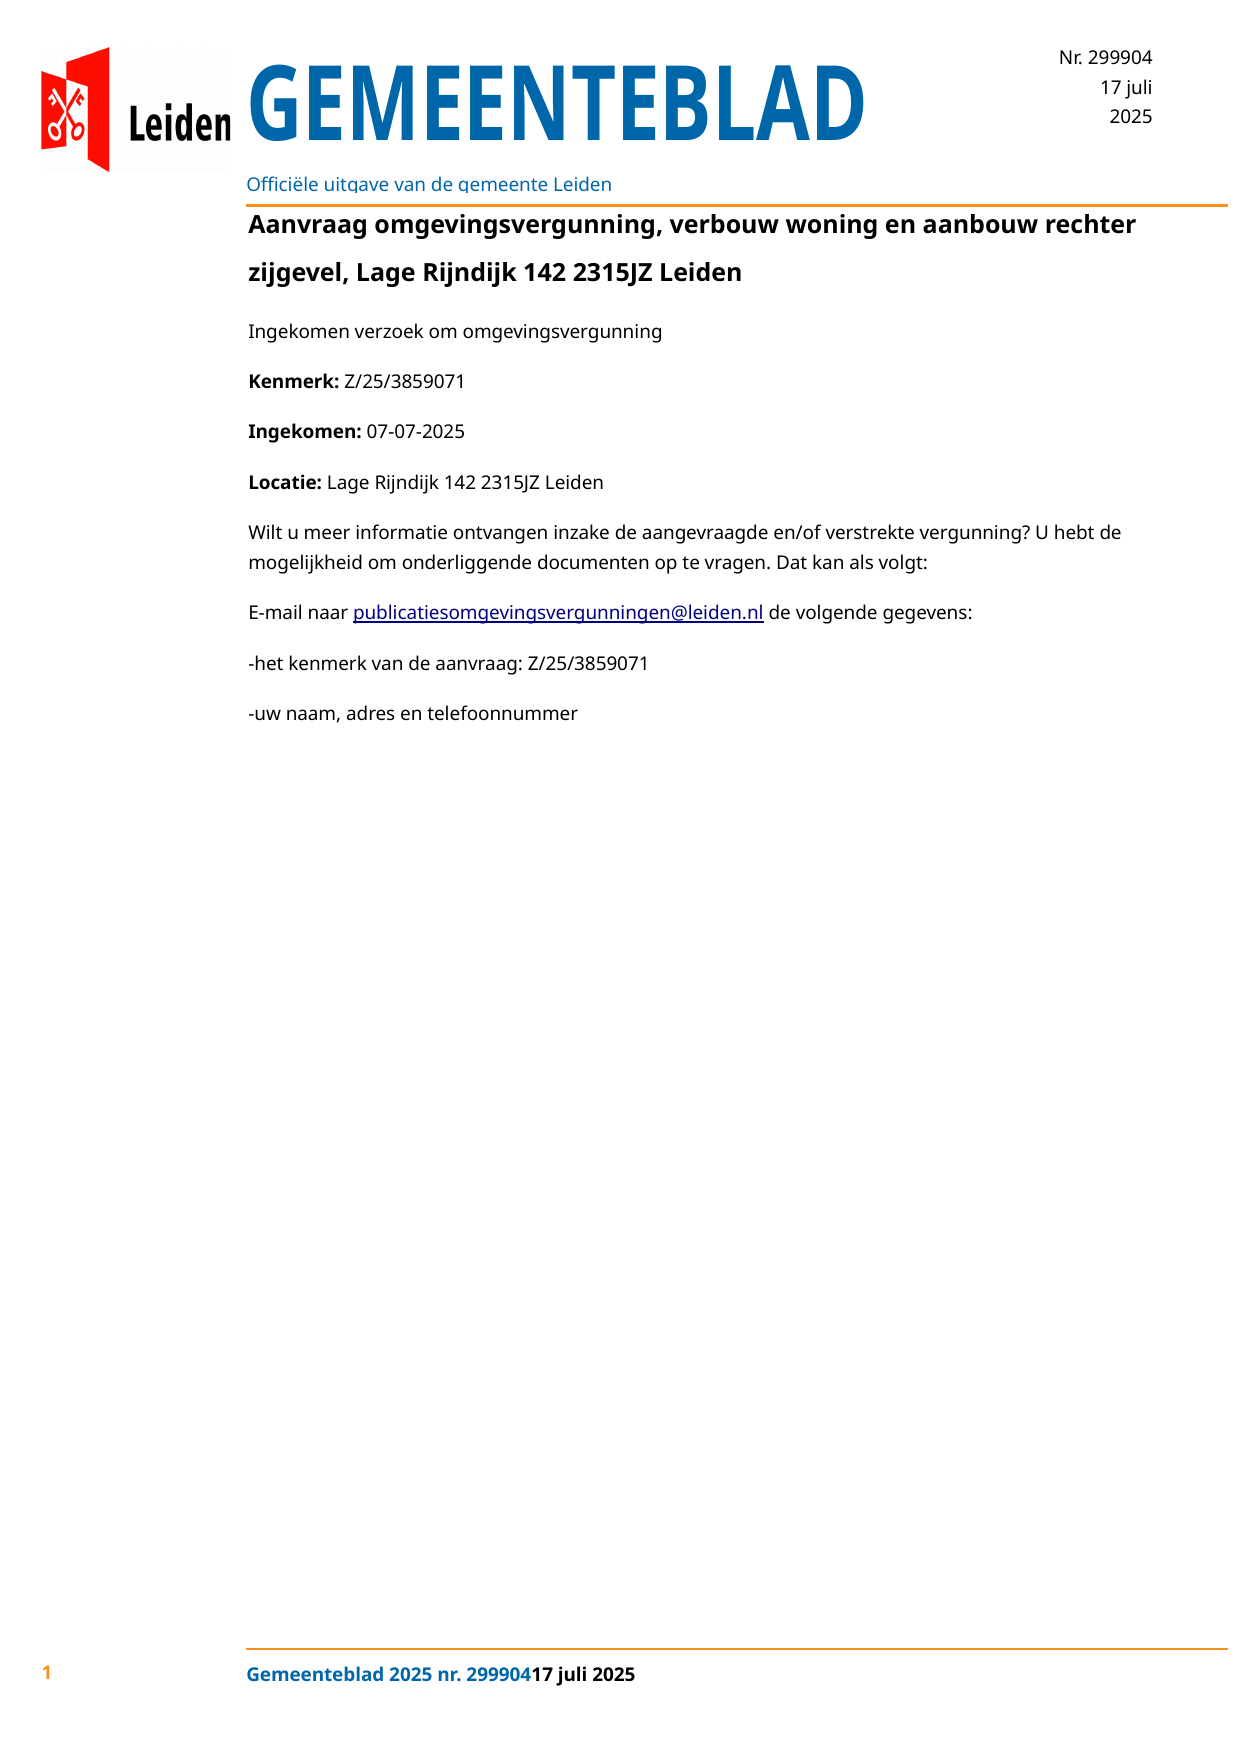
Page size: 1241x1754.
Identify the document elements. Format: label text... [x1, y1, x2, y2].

text Kenmerk: Z/25/3859071 [248, 368, 1152, 394]
text Wilt u meer informatie ontvangen inzake de aangevraagde en/of verstrekte vergunning? U hebt de mogelijkheid om onderliggende documenten op te vragen. Dat kan als volgt: [248, 519, 1152, 575]
text Ingekomen verzoek om omgevingsvergunning [248, 318, 1152, 344]
text Locatie: Lage Rijndijk 142 2315JZ Leiden [248, 469, 1152, 495]
text Aanvraag omgevingsvergunning, verbouw woning en aanbouw rechter zijgevel, Lage Rijndijk 142 2315JZ Leiden [248, 207, 1152, 288]
text -het kenmerk van de aanvraag: Z/25/3859071 [248, 650, 1152, 676]
text -uw naam, adres en telefoonnummer [248, 700, 1152, 726]
text E-mail naar publicatiesomgevingsvergunningen@leiden.nl de volgende gegevens: [248, 599, 1152, 625]
picture [41, 47, 231, 172]
text Ingekomen: 07-07-2025 [248, 419, 1152, 444]
